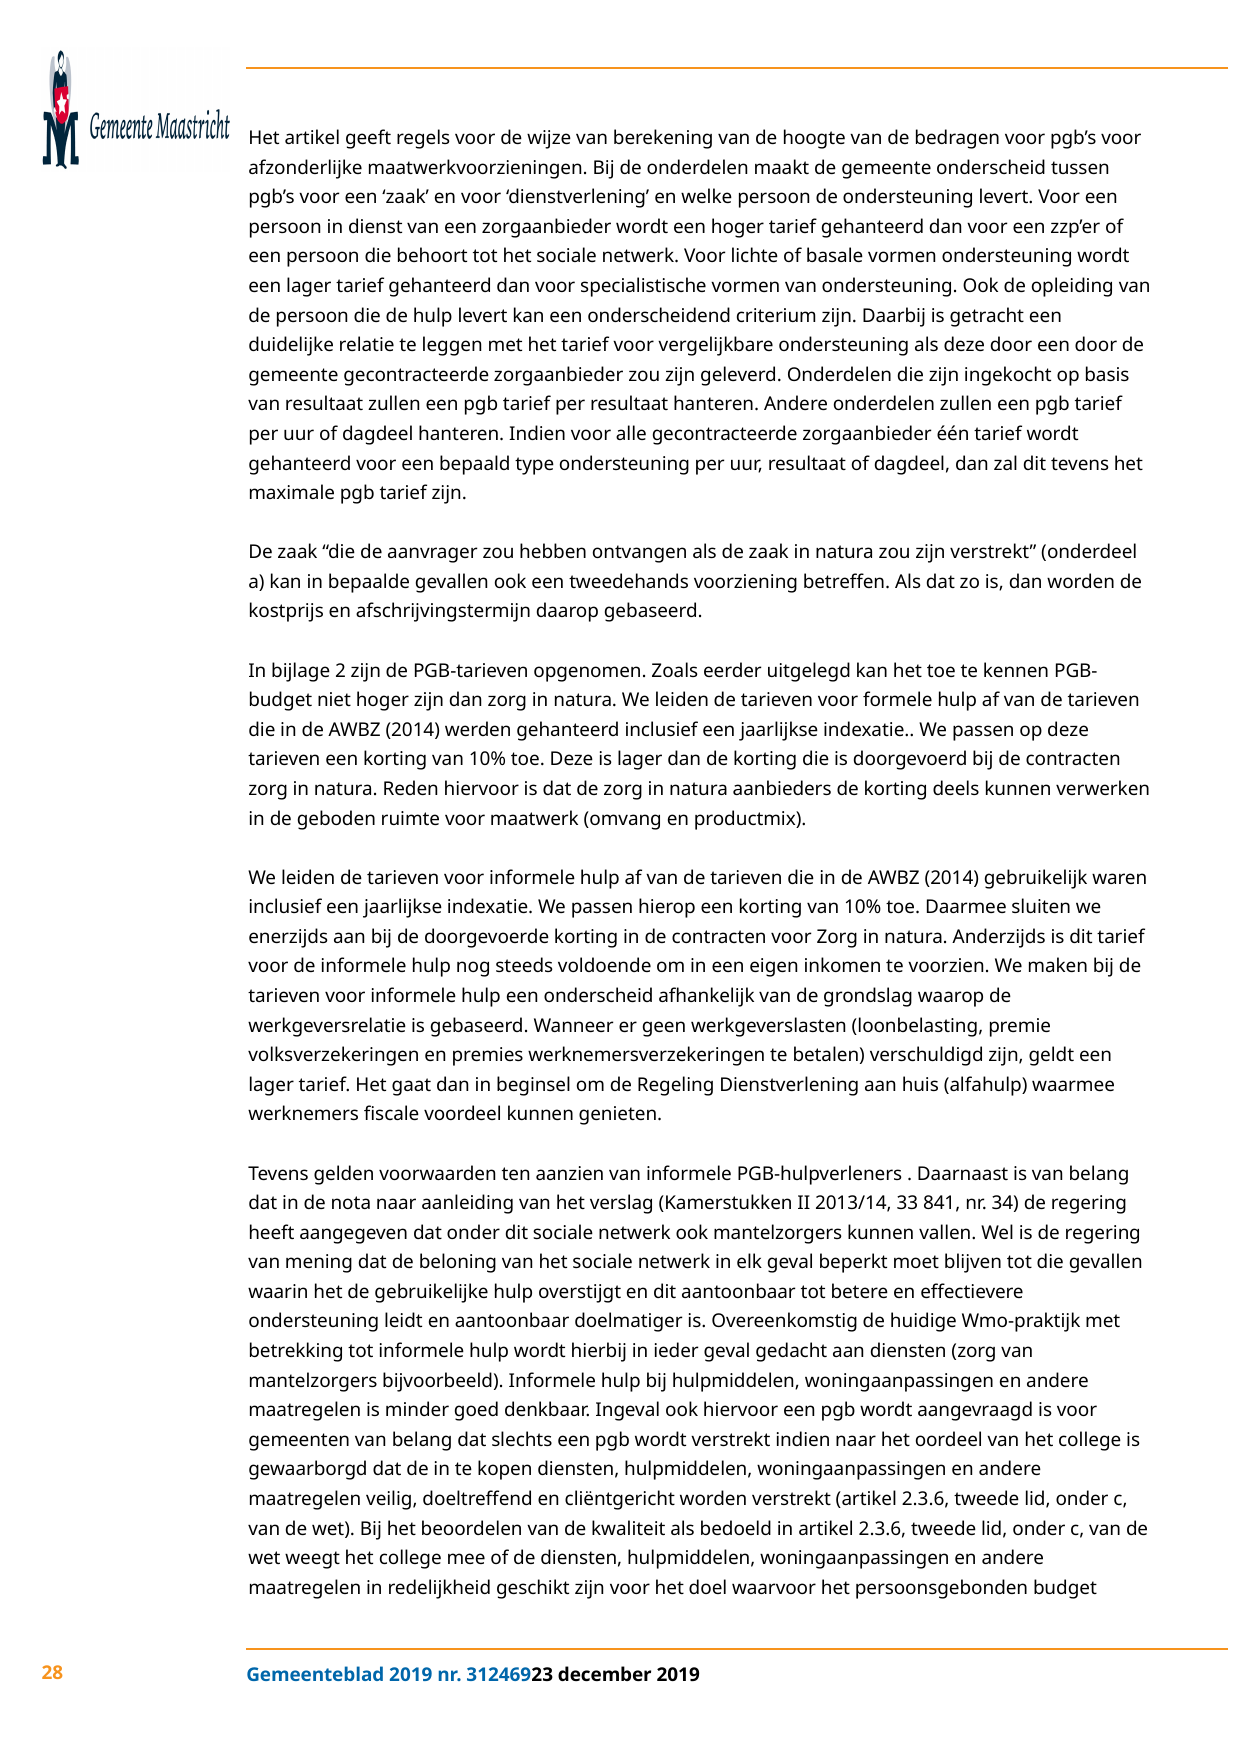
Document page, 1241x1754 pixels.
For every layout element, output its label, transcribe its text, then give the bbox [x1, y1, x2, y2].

text Tevens gelden voorwaarden ten aanzien van informele PGB-hulpverleners . Daarnaast is van belang dat in de nota naar aanleiding van het verslag (Kamerstukken II 2013/14, 33 841, nr. 34) de regering heeft aangegeven dat onder dit sociale netwerk ook mantelzorgers kunnen vallen. Wel is de regering van mening dat de beloning van het sociale netwerk in elk geval beperkt moet blijven tot die gevallen waarin het de gebruikelijke hulp overstijgt en dit aantoonbaar tot betere en effectievere ondersteuning leidt en aantoonbaar doelmatiger is. Overeenkomstig de huidige Wmo-praktijk met betrekking tot informele hulp wordt hierbij in ieder geval gedacht aan diensten (zorg van mantelzorgers bijvoorbeeld). Informele hulp bij hulpmiddelen, woningaanpassingen en andere maatregelen is minder goed denkbaar. Ingeval ook hiervoor een pgb wordt aangevraagd is voor gemeenten van belang dat slechts een pgb wordt verstrekt indien naar het oordeel van het college is gewaarborgd dat de in te kopen diensten, hulpmiddelen, woningaanpassingen en andere maatregelen veilig, doeltreffend en cliëntgericht worden verstrekt (artikel 2.3.6, tweede lid, onder c, van de wet). Bij het beoordelen van de kwaliteit als bedoeld in artikel 2.3.6, tweede lid, onder c, van de wet weegt het college mee of de diensten, hulpmiddelen, woningaanpassingen en andere maatregelen in redelijkheid geschikt zijn voor het doel waarvoor het persoonsgebonden budget [248, 1160, 1152, 1600]
text Het artikel geeft regels voor de wijze van berekening van de hoogte van de bedragen voor pgb’s voor afzonderlijke maatwerkvoorzieningen. Bij de onderdelen maakt de gemeente onderscheid tussen pgb’s voor een ‘zaak’ en voor ‘dienstverlening’ en welke persoon de ondersteuning levert. Voor een persoon in dienst van een zorgaanbieder wordt een hoger tarief gehanteerd dan voor een zzp’er of een persoon die behoort tot het sociale netwerk. Voor lichte of basale vormen ondersteuning wordt een lager tarief gehanteerd dan voor specialistische vormen van ondersteuning. Ook de opleiding van de persoon die de hulp levert kan een onderscheidend criterium zijn. Daarbij is getracht een duidelijke relatie te leggen met het tarief voor vergelijkbare ondersteuning als deze door een door de gemeente gecontracteerde zorgaanbieder zou zijn geleverd. Onderdelen die zijn ingekocht op basis van resultaat zullen een pgb tarief per resultaat hanteren. Andere onderdelen zullen een pgb tarief per uur of dagdeel hanteren. Indien voor alle gecontracteerde zorgaanbieder één tarief wordt gehanteerd voor een bepaald type ondersteuning per uur, resultaat of dagdeel, dan zal dit tevens het maximale pgb tarief zijn. [248, 124, 1152, 505]
text In bijlage 2 zijn de PGB-tarieven opgenomen. Zoals eerder uitgelegd kan het toe te kennen PGB-budget niet hoger zijn dan zorg in natura. We leiden de tarieven voor formele hulp af van de tarieven die in de AWBZ (2014) werden gehanteerd inclusief een jaarlijkse indexatie.. We passen op deze tarieven een korting van 10% toe. Deze is lager dan de korting die is doorgevoerd bij de contracten zorg in natura. Reden hiervoor is dat de zorg in natura aanbieders de korting deels kunnen verwerken in de geboden ruimte voor maatwerk (omvang en productmix). [248, 657, 1152, 831]
text De zaak “die de aanvrager zou hebben ontvangen als de zaak in natura zou zijn verstrekt” (onderdeel a) kan in bepaalde gevallen ook een tweedehands voorziening betreffen. Als dat zo is, dan worden de kostprijs en afschrijvingstermijn daarop gebaseerd. [248, 538, 1152, 623]
picture [41, 47, 231, 172]
text We leiden de tarieven voor informele hulp af van de tarieven die in de AWBZ (2014) gebruikelijk waren inclusief een jaarlijkse indexatie. We passen hierop een korting van 10% toe. Daarmee sluiten we enerzijds aan bij de doorgevoerde korting in de contracten voor Zorg in natura. Anderzijds is dit tarief voor de informele hulp nog steeds voldoende om in een eigen inkomen te voorzien. We maken bij de tarieven voor informele hulp een onderscheid afhankelijk van de grondslag waarop de werkgeversrelatie is gebaseerd. Wanneer er geen werkgeverslasten (loonbelasting, premie volksverzekeringen en premies werknemersverzekeringen te betalen) verschuldigd zijn, geldt een lager tarief. Het gaat dan in beginsel om de Regeling Dienstverlening aan huis (alfahulp) waarmee werknemers fiscale voordeel kunnen genieten. [248, 864, 1152, 1126]
